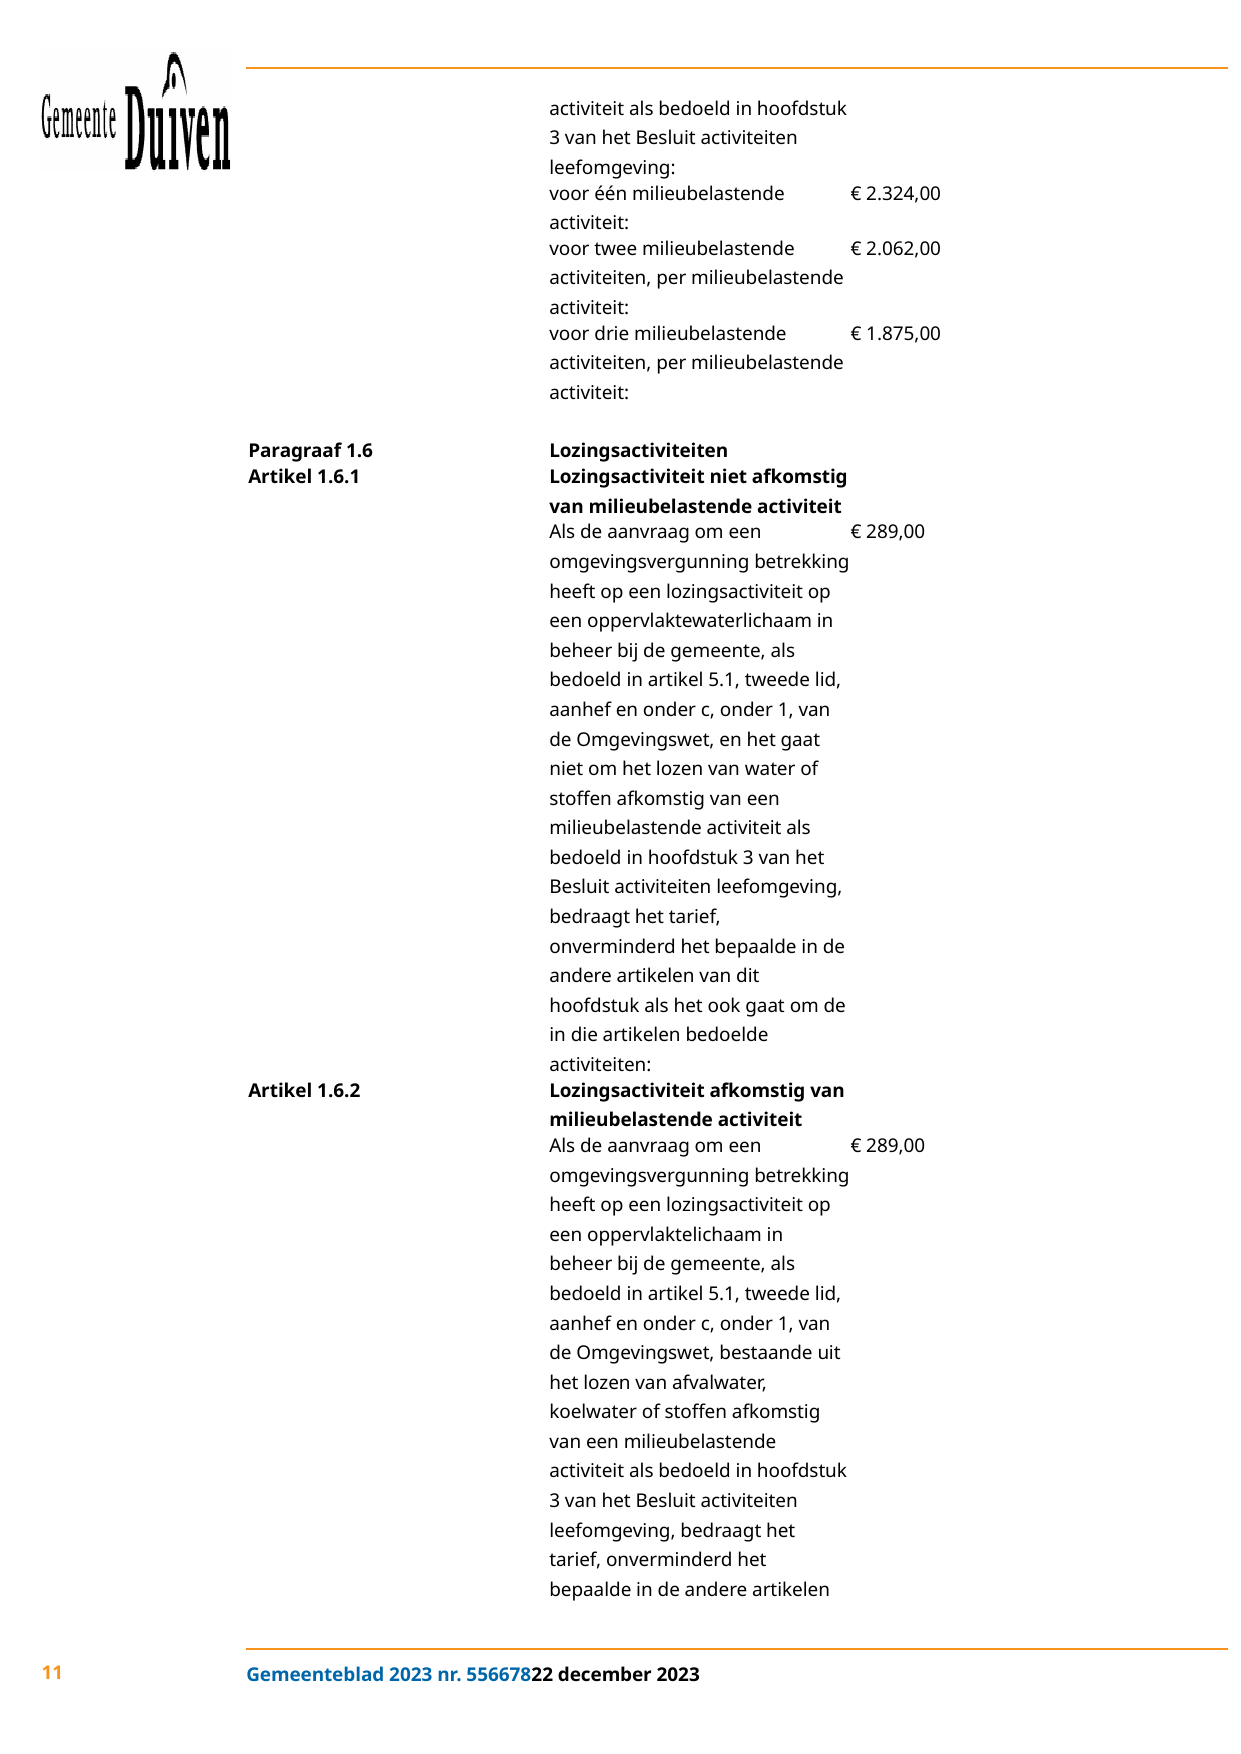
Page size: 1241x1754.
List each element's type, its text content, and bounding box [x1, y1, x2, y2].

picture [41, 47, 231, 172]
table_cell Als de aanvraag om een omgevingsvergunning betrekking heeft op een lozingsactiviteit op een oppervlaktelichaam in beheer bij de gemeente, als bedoeld in artikel 5.1, tweede lid, aanhef en onder c, onder 1, van de Omgevingswet, bestaande uit het lozen van afvalwater, koelwater of stoffen afkomstig van een milieubelastende activiteit als bedoeld in hoofdstuk 3 van het Besluit activiteiten leefomgeving, bedraagt het tarief, onverminderd het bepaalde in de andere artikelen [549, 1132, 850, 1602]
table_cell voor drie milieubelastende activiteiten, per milieubelastende activiteit: [549, 320, 850, 405]
table_cell € 2.324,00 [850, 180, 1152, 235]
table_cell [850, 95, 1152, 180]
table_cell [248, 1132, 549, 1602]
table_cell activiteit als bedoeld in hoofdstuk 3 van het Besluit activiteiten leefomgeving: [549, 95, 850, 180]
table_cell € 2.062,00 [850, 235, 1152, 320]
table_cell € 289,00 [850, 1132, 1152, 1602]
table_cell voor één milieubelastende activiteit: [549, 180, 850, 235]
table_header Paragraaf 1.6 [248, 438, 549, 463]
table_cell € 1.875,00 [850, 320, 1152, 405]
table_cell € 289,00 [850, 519, 1152, 1077]
table_header [850, 438, 1152, 463]
table_cell [248, 95, 549, 180]
table_cell [850, 464, 1152, 519]
table_cell [248, 235, 549, 320]
table_cell [248, 320, 549, 405]
table_header Lozingsactiviteiten [549, 438, 850, 463]
table_cell Lozingsactiviteit afkomstig van milieubelastende activiteit [549, 1077, 850, 1132]
table_cell Lozingsactiviteit niet afkomstig van milieubelastende activiteit [549, 464, 850, 519]
table_cell [850, 1077, 1152, 1132]
table_cell [248, 180, 549, 235]
table_cell [248, 519, 549, 1077]
table_cell voor twee milieubelastende activiteiten, per milieubelastende activiteit: [549, 235, 850, 320]
table_cell Als de aanvraag om een omgevingsvergunning betrekking heeft op een lozingsactiviteit op een oppervlaktewaterlichaam in beheer bij de gemeente, als bedoeld in artikel 5.1, tweede lid, aanhef en onder c, onder 1, van de Omgevingswet, en het gaat niet om het lozen van water of stoffen afkomstig van een milieubelastende activiteit als bedoeld in hoofdstuk 3 van het Besluit activiteiten leefomgeving, bedraagt het tarief, onverminderd het bepaalde in de andere artikelen van dit hoofdstuk als het ook gaat om de in die artikelen bedoelde activiteiten: [549, 519, 850, 1077]
table_cell Artikel 1.6.1 [248, 464, 549, 519]
table_cell Artikel 1.6.2 [248, 1077, 549, 1132]
